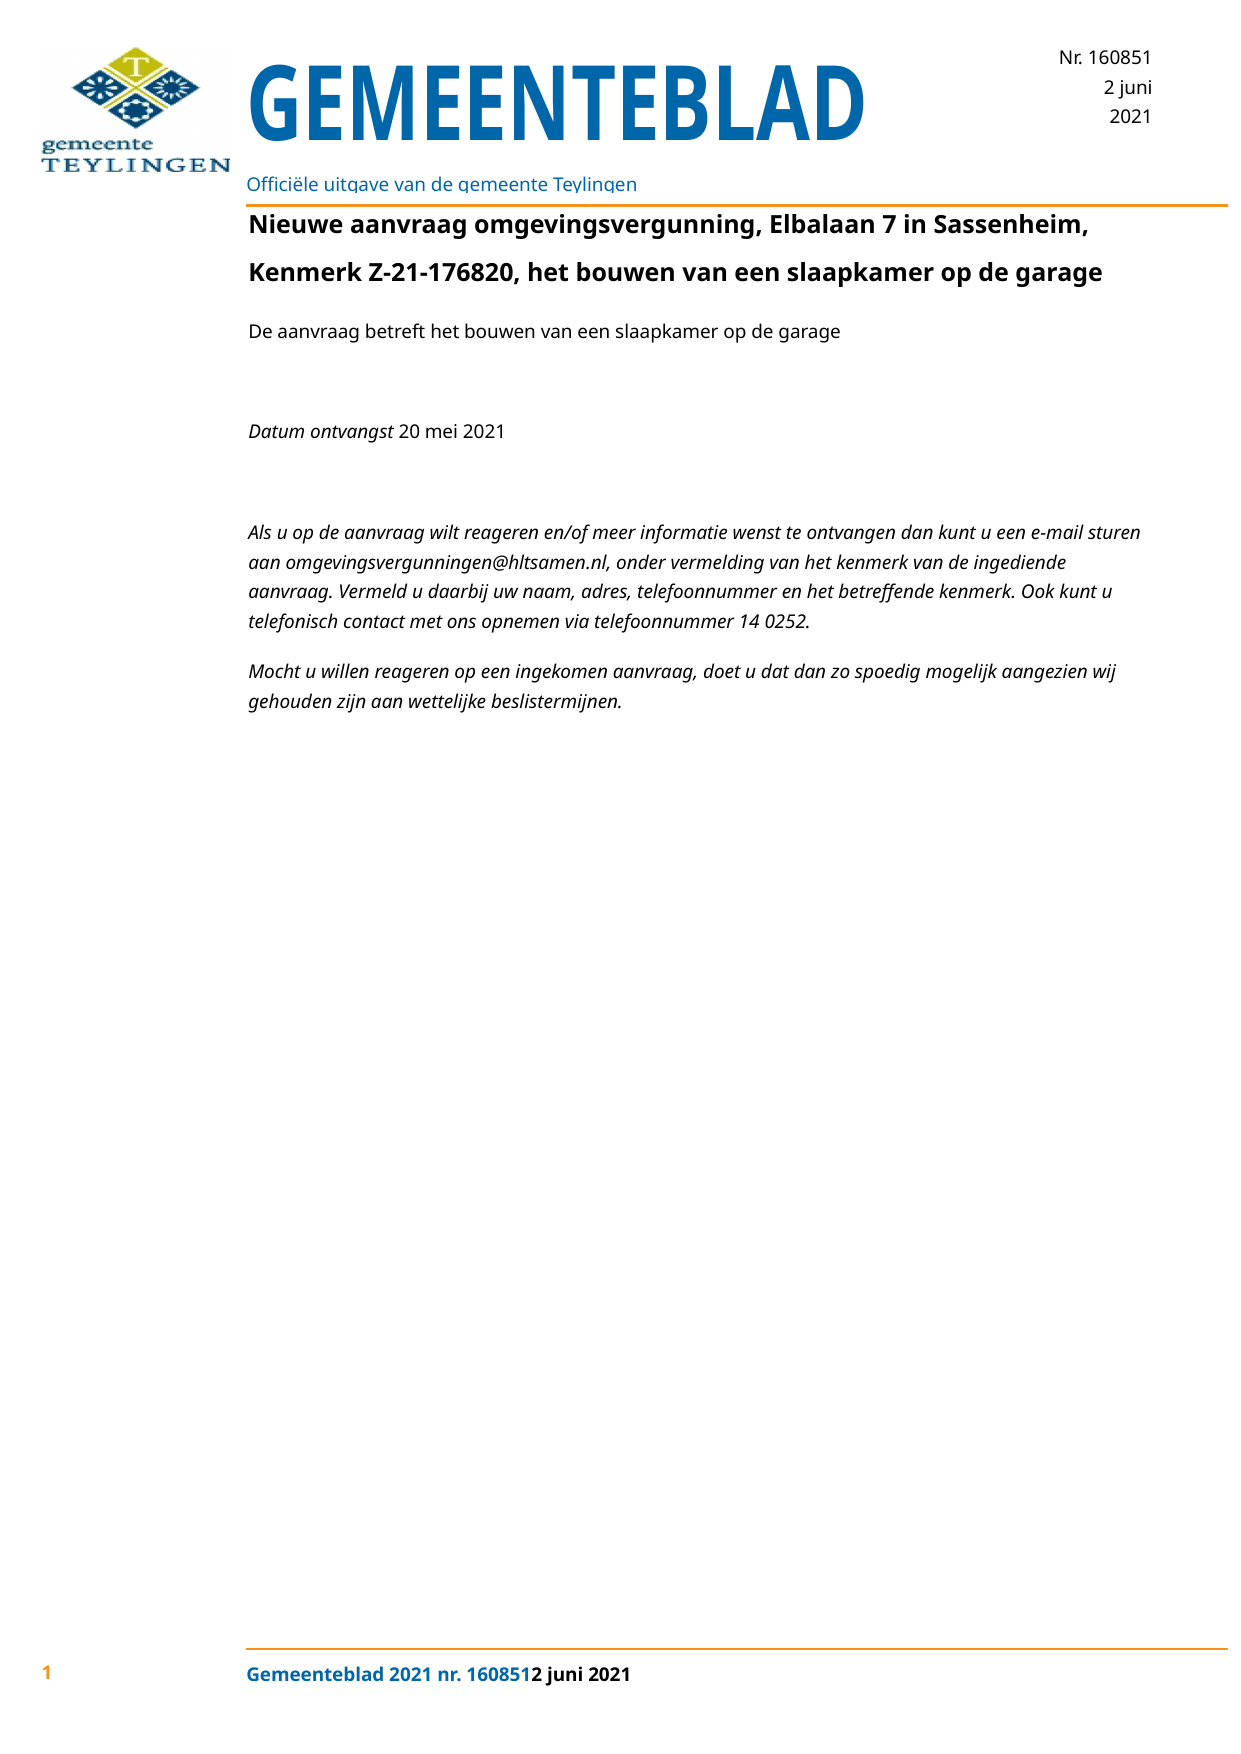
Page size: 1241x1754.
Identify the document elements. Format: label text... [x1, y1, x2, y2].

text Mocht u willen reageren op een ingekomen aanvraag, doet u dat dan zo spoedig mogelijk aangezien wij gehouden zijn aan wettelijke beslistermijnen. [248, 659, 1152, 714]
text Als u op de aanvraag wilt reageren en/of meer informatie wenst te ontvangen dan kunt u een e-mail sturen aan omgevingsvergunningen@hltsamen.nl, onder vermelding van het kenmerk van de ingediende aanvraag. Vermeld u daarbij uw naam, adres, telefoonnummer en het betreffende kenmerk. Ook kunt u telefonisch contact met ons opnemen via telefoonnummer 14 0252. [248, 519, 1152, 634]
text Datum ontvangst 20 mei 2021 [248, 419, 1152, 444]
picture [41, 47, 231, 172]
text Nieuwe aanvraag omgevingsvergunning, Elbalaan 7 in Sassenheim, Kenmerk Z-21-176820, het bouwen van een slaapkamer op de garage [248, 207, 1152, 288]
text De aanvraag betreft het bouwen van een slaapkamer op de garage [248, 318, 1152, 344]
